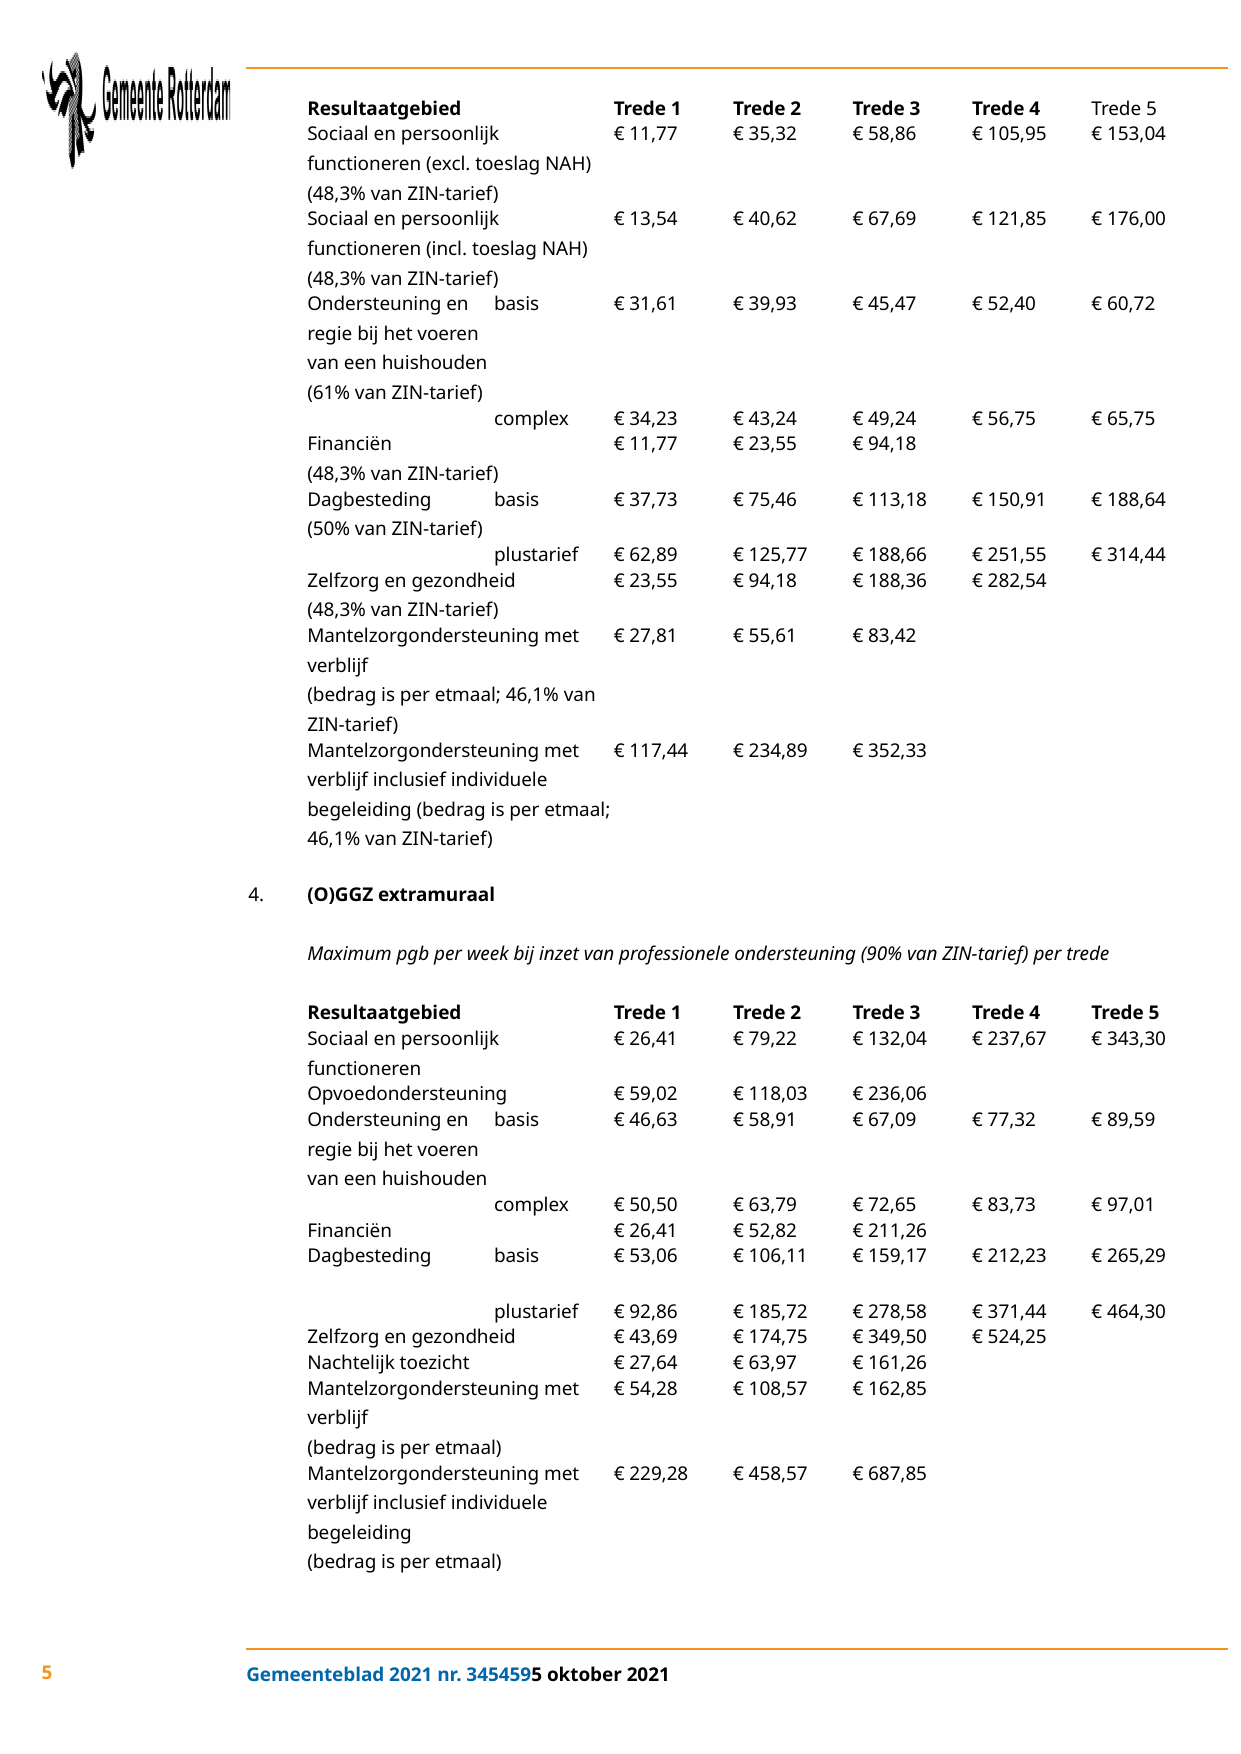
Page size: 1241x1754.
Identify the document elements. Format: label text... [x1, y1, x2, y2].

list Maximum pgb per week bij inzet van professionele ondersteuning (90% van ZIN-tarief) per trede [248, 940, 1152, 966]
table_cell € 229,28 [614, 1460, 733, 1574]
table_cell Financiën (48,3% van ZIN-tarief) [307, 431, 613, 486]
table_cell Mantelzorgondersteuning met verblijf (bedrag is per etmaal) [307, 1375, 613, 1460]
table_cell € 59,02 [614, 1080, 733, 1106]
table_cell € 212,23 [972, 1243, 1091, 1298]
table_cell Dagbesteding [307, 1243, 494, 1298]
table_cell € 11,77 [614, 431, 733, 486]
table_header Resultaatgebied [307, 999, 613, 1025]
table_cell Sociaal en persoonlijk functioneren (incl. toeslag NAH) (48,3% van ZIN-tarief) [307, 206, 613, 290]
table_cell basis [494, 486, 613, 541]
table_cell [307, 541, 494, 567]
table_cell € 27,64 [614, 1349, 733, 1375]
table_cell [1091, 431, 1211, 486]
table_cell € 188,36 [852, 567, 972, 622]
table_cell basis [494, 1243, 613, 1298]
table_cell [307, 1298, 494, 1323]
table_cell € 94,18 [852, 431, 972, 486]
table_cell € 58,91 [733, 1106, 852, 1191]
list (O)GGZ extramuraal [248, 881, 1152, 907]
table_cell Dagbesteding (50% van ZIN-tarief) [307, 486, 494, 541]
table_cell € 72,65 [852, 1191, 972, 1217]
table_cell [1091, 1460, 1211, 1574]
table_cell € 458,57 [733, 1460, 852, 1574]
table_header Trede 2 [733, 95, 852, 121]
table_cell € 67,09 [852, 1106, 972, 1191]
table_cell € 94,18 [733, 567, 852, 622]
table_cell Ondersteuning en regie bij het voeren van een huishouden (61% van ZIN-tarief) [307, 290, 494, 405]
table_cell € 83,42 [852, 622, 972, 737]
table_cell € 31,61 [614, 290, 733, 405]
table_cell € 237,67 [972, 1025, 1091, 1080]
table_cell [1091, 1324, 1211, 1349]
table_cell € 67,69 [852, 206, 972, 290]
table_cell Zelfzorg en gezondheid [307, 1324, 613, 1349]
table_cell Sociaal en persoonlijk functioneren [307, 1025, 613, 1080]
table_cell € 185,72 [733, 1298, 852, 1323]
table_cell € 39,93 [733, 290, 852, 405]
table_cell € 176,00 [1091, 206, 1211, 290]
table_cell € 35,32 [733, 121, 852, 206]
table_cell [972, 1217, 1091, 1242]
table_cell [1091, 1349, 1211, 1375]
table_cell € 43,69 [614, 1324, 733, 1349]
table_cell € 43,24 [733, 405, 852, 431]
table_header Trede 5 [1091, 95, 1211, 121]
table_cell € 117,44 [614, 737, 733, 851]
table_header Trede 1 [614, 999, 733, 1025]
table_cell € 464,30 [1091, 1298, 1211, 1323]
table_cell € 265,29 [1091, 1243, 1211, 1298]
table_cell Ondersteuning en regie bij het voeren van een huishouden [307, 1106, 494, 1191]
table_cell [1091, 622, 1211, 737]
table_cell [972, 1349, 1091, 1375]
table_cell € 37,73 [614, 486, 733, 541]
table_header Trede 3 [852, 999, 972, 1025]
table_cell € 161,26 [852, 1349, 972, 1375]
table_cell basis [494, 290, 613, 405]
table_header Trede 5 [1091, 999, 1211, 1025]
table_header Trede 3 [852, 95, 972, 121]
table_cell € 49,24 [852, 405, 972, 431]
table_cell € 282,54 [972, 567, 1091, 622]
table_cell € 352,33 [852, 737, 972, 851]
table_cell [972, 622, 1091, 737]
table_cell € 52,40 [972, 290, 1091, 405]
table_cell Mantelzorgondersteuning met verblijf (bedrag is per etmaal; 46,1% van ZIN-tarief) [307, 622, 613, 737]
table_cell Zelfzorg en gezondheid (48,3% van ZIN-tarief) [307, 567, 613, 622]
table_cell € 105,95 [972, 121, 1091, 206]
table_cell € 62,89 [614, 541, 733, 567]
table_cell basis [494, 1106, 613, 1191]
table_cell € 26,41 [614, 1217, 733, 1242]
table_cell € 153,04 [1091, 121, 1211, 206]
table_cell € 23,55 [733, 431, 852, 486]
table_cell € 125,77 [733, 541, 852, 567]
table_cell plustarief [494, 541, 613, 567]
table_cell [972, 1375, 1091, 1460]
table_cell € 52,82 [733, 1217, 852, 1242]
table_cell € 58,86 [852, 121, 972, 206]
table_cell [307, 1191, 494, 1217]
table_cell € 46,63 [614, 1106, 733, 1191]
table_cell € 687,85 [852, 1460, 972, 1574]
table_cell € 77,32 [972, 1106, 1091, 1191]
table_cell € 371,44 [972, 1298, 1091, 1323]
table_header Trede 1 [614, 95, 733, 121]
table_cell € 234,89 [733, 737, 852, 851]
table_cell € 27,81 [614, 622, 733, 737]
table_cell Opvoedondersteuning [307, 1080, 613, 1106]
table_cell € 11,77 [614, 121, 733, 206]
table_cell € 159,17 [852, 1243, 972, 1298]
table_cell complex [494, 405, 613, 431]
table_cell € 54,28 [614, 1375, 733, 1460]
table_cell [972, 431, 1091, 486]
table_cell [1091, 1375, 1211, 1460]
table_cell € 56,75 [972, 405, 1091, 431]
table_cell € 108,57 [733, 1375, 852, 1460]
table_cell plustarief [494, 1298, 613, 1323]
table_cell € 251,55 [972, 541, 1091, 567]
picture [41, 47, 231, 172]
table_cell Sociaal en persoonlijk functioneren (excl. toeslag NAH) (48,3% van ZIN-tarief) [307, 121, 613, 206]
table_cell € 23,55 [614, 567, 733, 622]
table_cell € 524,25 [972, 1324, 1091, 1349]
table_cell € 92,86 [614, 1298, 733, 1323]
table_cell € 60,72 [1091, 290, 1211, 405]
table_cell € 26,41 [614, 1025, 733, 1080]
table_cell [1091, 1217, 1211, 1242]
table_cell [307, 405, 494, 431]
table_cell € 13,54 [614, 206, 733, 290]
table_cell € 63,79 [733, 1191, 852, 1217]
table_cell € 45,47 [852, 290, 972, 405]
table_cell Mantelzorgondersteuning met verblijf inclusief individuele begeleiding (bedrag is per etmaal; 46,1% van ZIN-tarief) [307, 737, 613, 851]
table_cell € 278,58 [852, 1298, 972, 1323]
table_header Trede 2 [733, 999, 852, 1025]
table_cell € 343,30 [1091, 1025, 1211, 1080]
table_cell € 79,22 [733, 1025, 852, 1080]
table_cell € 174,75 [733, 1324, 852, 1349]
table_cell [972, 1460, 1091, 1574]
table_header Trede 4 [972, 999, 1091, 1025]
table_cell complex [494, 1191, 613, 1217]
table_cell € 132,04 [852, 1025, 972, 1080]
table_cell [972, 737, 1091, 851]
table_cell [1091, 1080, 1211, 1106]
table_cell € 97,01 [1091, 1191, 1211, 1217]
table_cell € 34,23 [614, 405, 733, 431]
table_cell € 106,11 [733, 1243, 852, 1298]
table_header Resultaatgebied [307, 95, 613, 121]
table_cell € 89,59 [1091, 1106, 1211, 1191]
table_cell [1091, 567, 1211, 622]
table_cell € 150,91 [972, 486, 1091, 541]
table_cell € 236,06 [852, 1080, 972, 1106]
table_cell € 121,85 [972, 206, 1091, 290]
table_cell € 75,46 [733, 486, 852, 541]
table_cell Financiën [307, 1217, 613, 1242]
table_cell € 162,85 [852, 1375, 972, 1460]
table_cell € 188,66 [852, 541, 972, 567]
table_cell Mantelzorgondersteuning met verblijf inclusief individuele begeleiding (bedrag is per etmaal) [307, 1460, 613, 1574]
table_cell € 55,61 [733, 622, 852, 737]
table_cell € 113,18 [852, 486, 972, 541]
table_cell € 349,50 [852, 1324, 972, 1349]
table_cell Nachtelijk toezicht [307, 1349, 613, 1375]
table_header Trede 4 [972, 95, 1091, 121]
table_cell € 118,03 [733, 1080, 852, 1106]
table_cell € 188,64 [1091, 486, 1211, 541]
table_cell € 83,73 [972, 1191, 1091, 1217]
table_cell € 40,62 [733, 206, 852, 290]
table_cell [1091, 737, 1211, 851]
table_cell € 53,06 [614, 1243, 733, 1298]
table_cell € 63,97 [733, 1349, 852, 1375]
table_cell € 50,50 [614, 1191, 733, 1217]
table_cell [972, 1080, 1091, 1106]
table_cell € 314,44 [1091, 541, 1211, 567]
table_cell € 211,26 [852, 1217, 972, 1242]
table_cell € 65,75 [1091, 405, 1211, 431]
